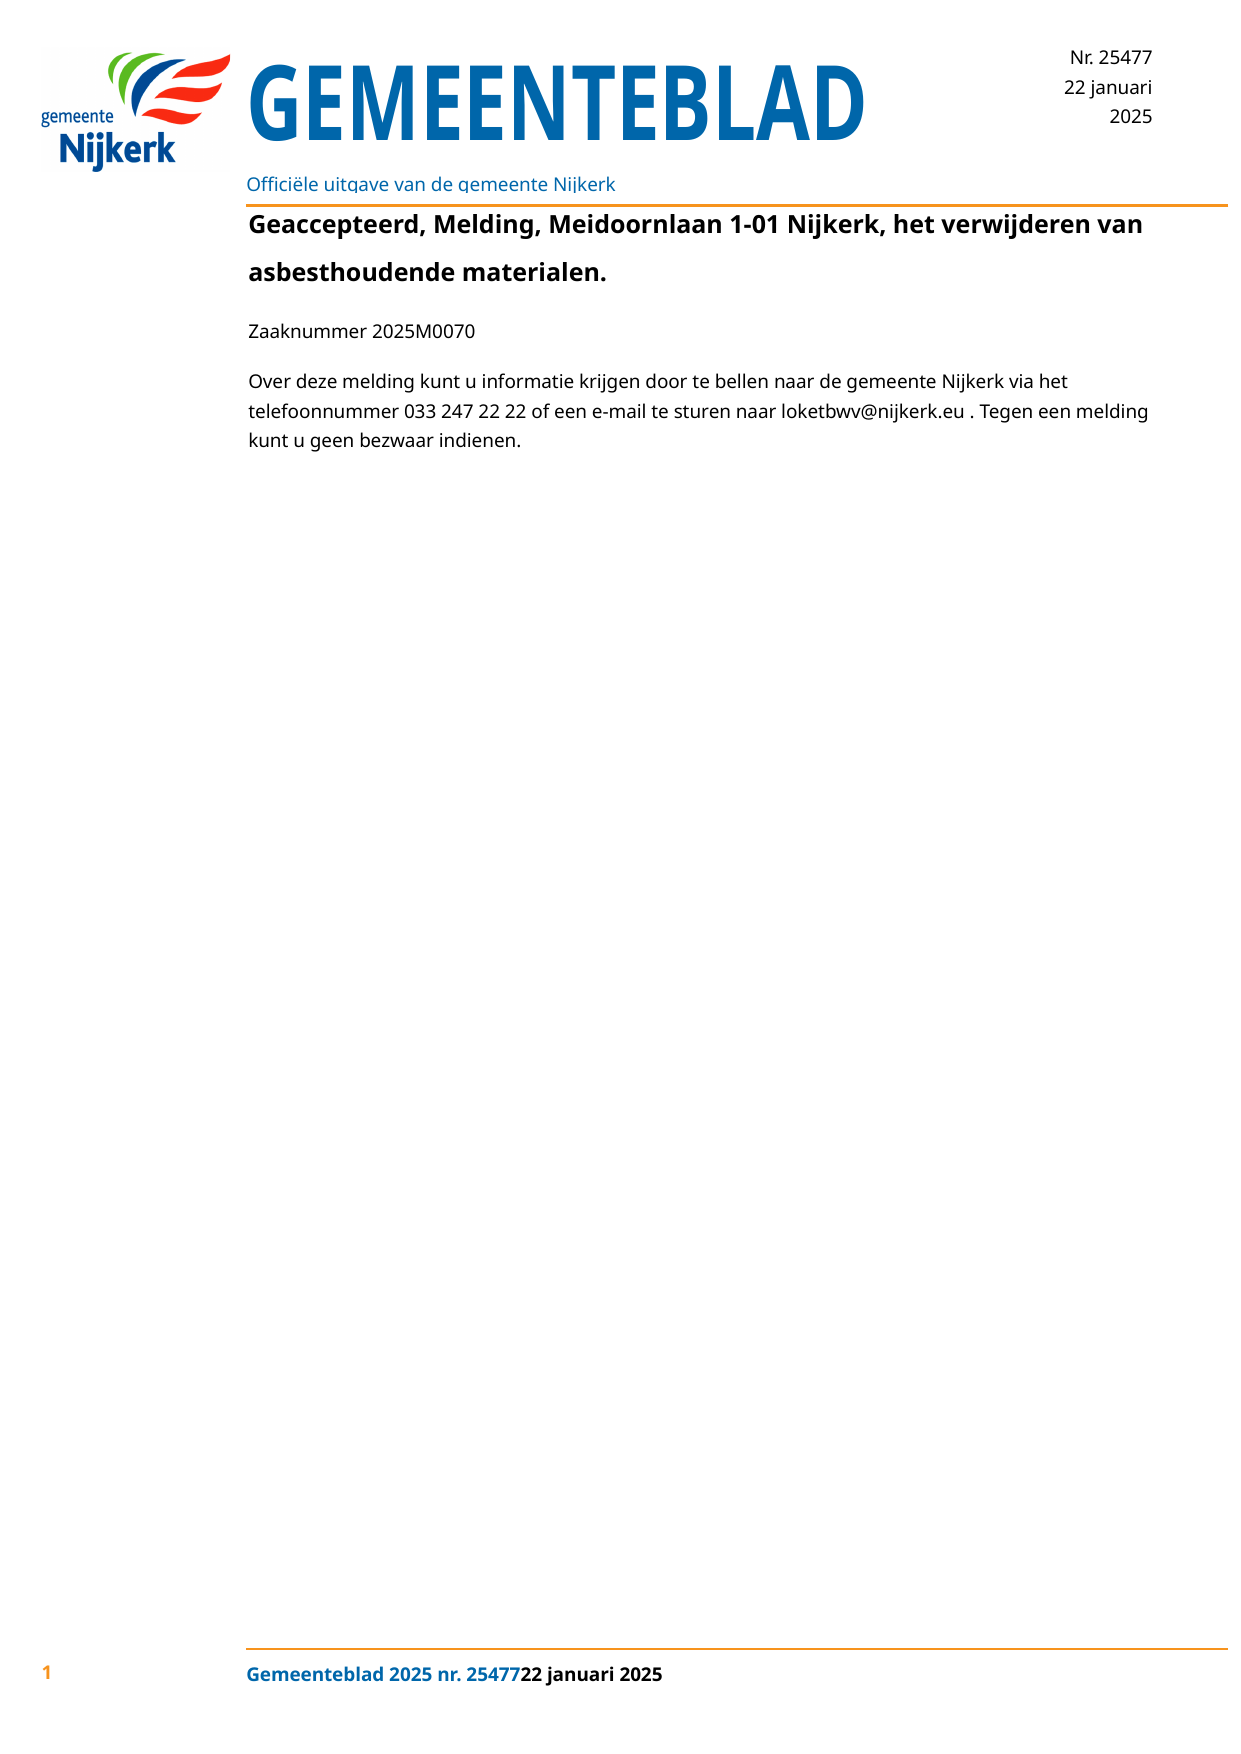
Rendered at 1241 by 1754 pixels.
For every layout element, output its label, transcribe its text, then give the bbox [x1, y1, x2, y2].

picture [41, 47, 231, 172]
text Over deze melding kunt u informatie krijgen door te bellen naar de gemeente Nijkerk via het telefoonnummer 033 247 22 22 of een e-mail te sturen naar loketbwv@nijkerk.eu . Tegen een melding kunt u geen bezwaar indienen. [248, 368, 1152, 453]
text Geaccepteerd, Melding, Meidoornlaan 1-01 Nijkerk, het verwijderen van asbesthoudende materialen. [248, 207, 1152, 288]
text Zaaknummer 2025M0070 [248, 318, 1152, 344]
